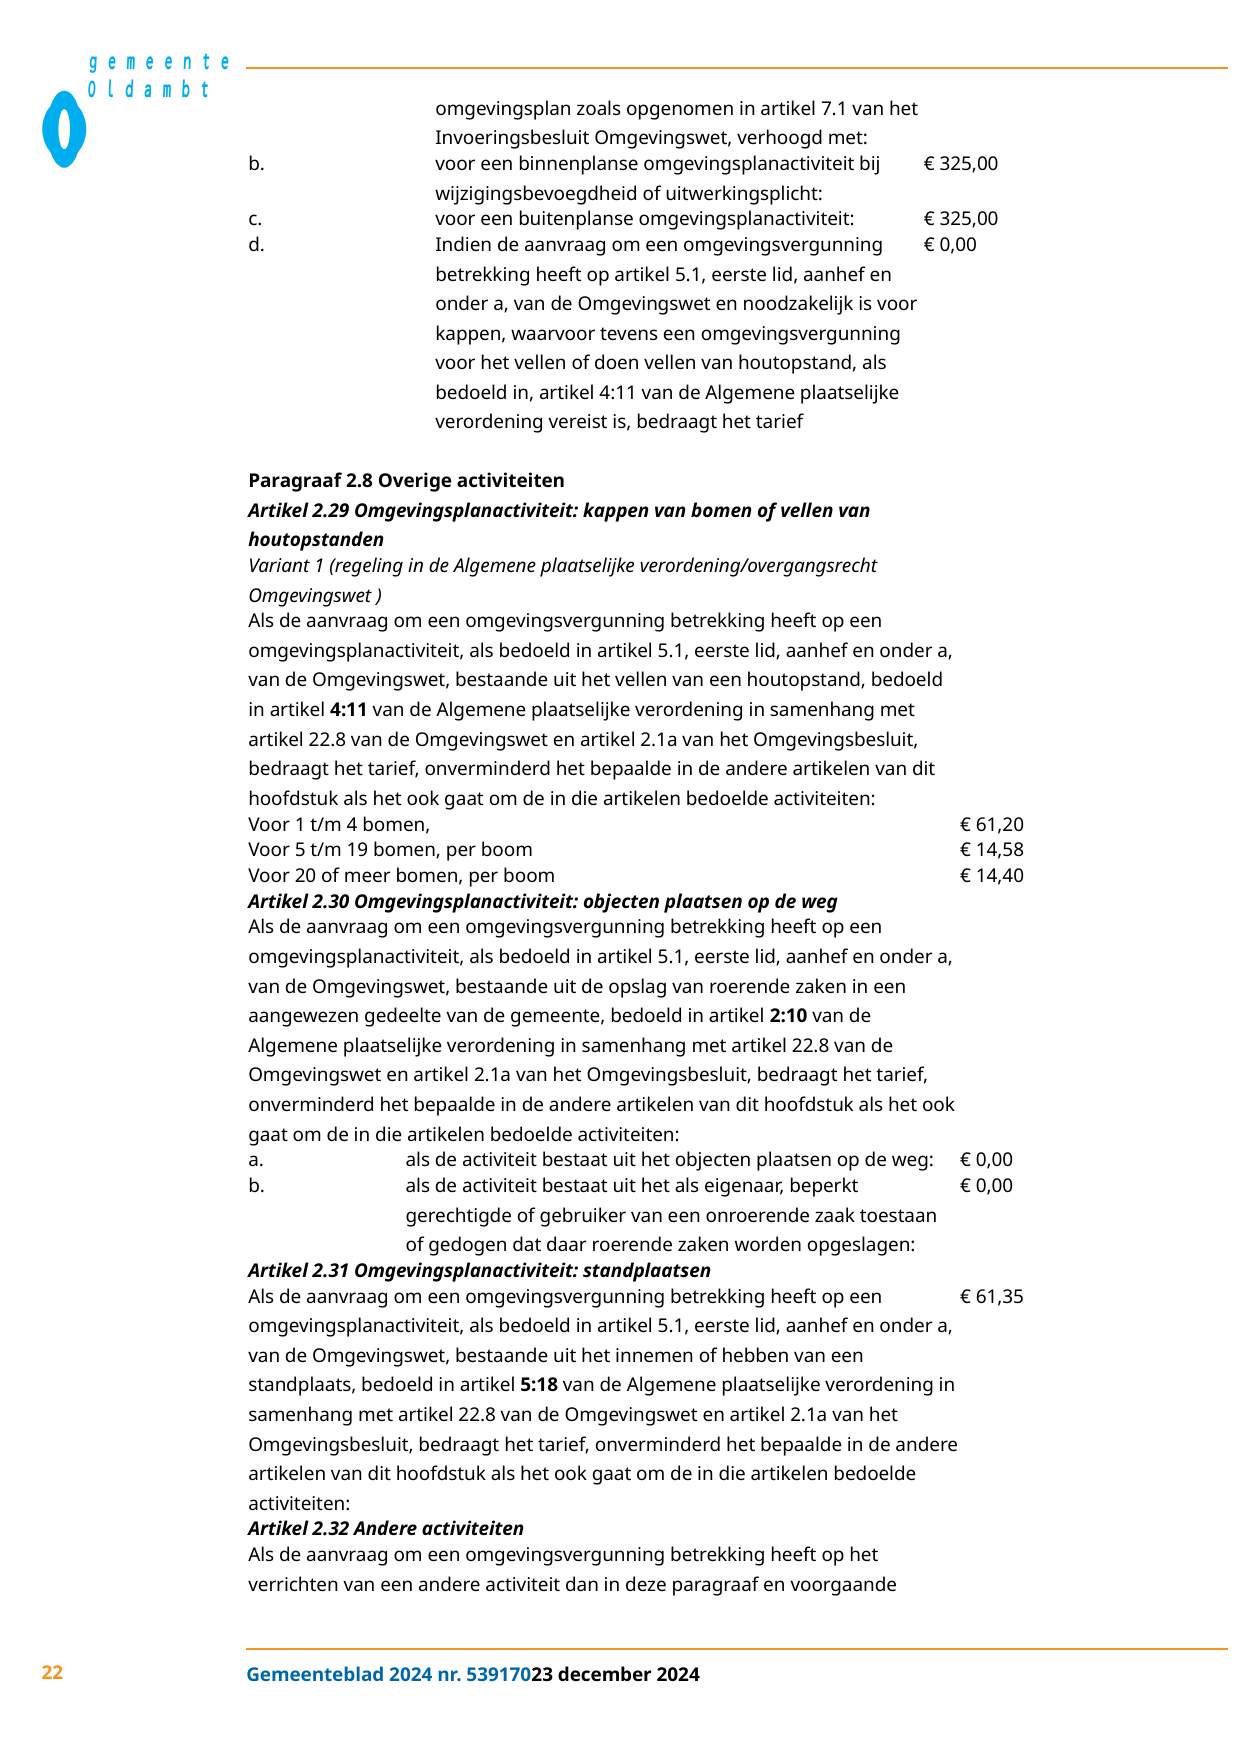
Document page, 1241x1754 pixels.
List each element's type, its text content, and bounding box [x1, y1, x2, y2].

table_cell d. [248, 231, 435, 434]
table_cell voor een buitenplanse omgevingsplanactiviteit: [435, 205, 924, 231]
table_cell € 61,35 [960, 1283, 1152, 1516]
table_cell € 0,00 [960, 1146, 1152, 1172]
table_cell b. [248, 150, 435, 205]
table_cell Als de aanvraag om een omgevingsvergunning betrekking heeft op het verrichten van een andere activiteit dan in deze paragraaf en voorgaande [248, 1541, 960, 1597]
table_cell Als de aanvraag om een omgevingsvergunning betrekking heeft op een omgevingsplanactiviteit, als bedoeld in artikel 5.1, eerste lid, aanhef en onder a, van de Omgevingswet, bestaande uit het vellen van een houtopstand, bedoeld in artikel 4:11 van de Algemene plaatselijke verordening in samenhang met artikel 22.8 van de Omgevingswet en artikel 2.1a van het Omgevingsbesluit, bedraagt het tarief, onverminderd het bepaalde in de andere artikelen van dit hoofdstuk als het ook gaat om de in die artikelen bedoelde activiteiten: [248, 608, 960, 811]
table_cell Als de aanvraag om een omgevingsvergunning betrekking heeft op een omgevingsplanactiviteit, als bedoeld in artikel 5.1, eerste lid, aanhef en onder a, van de Omgevingswet, bestaande uit de opslag van roerende zaken in een aangewezen gedeelte van de gemeente, bedoeld in artikel 2:10 van de Algemene plaatselijke verordening in samenhang met artikel 22.8 van de Omgevingswet en artikel 2.1a van het Omgevingsbesluit, bedraagt het tarief, onverminderd het bepaalde in de andere artikelen van dit hoofdstuk als het ook gaat om de in die artikelen bedoelde activiteiten: [248, 914, 960, 1146]
table_cell € 14,58 [960, 836, 1152, 862]
table_cell € 0,00 [960, 1172, 1152, 1257]
table_cell [924, 95, 1152, 150]
table_cell Artikel 2.32 Andere activiteiten [248, 1516, 960, 1541]
table_cell [960, 608, 1152, 811]
text Paragraaf 2.8 Overige activiteiten [248, 467, 1152, 493]
table_header [960, 497, 1152, 552]
table_cell € 325,00 [924, 150, 1152, 205]
table_cell € 61,20 [960, 811, 1152, 836]
table_cell Als de aanvraag om een omgevingsvergunning betrekking heeft op een omgevingsplanactiviteit, als bedoeld in artikel 5.1, eerste lid, aanhef en onder a, van de Omgevingswet, bestaande uit het innemen of hebben van een standplaats, bedoeld in artikel 5:18 van de Algemene plaatselijke verordening in samenhang met artikel 22.8 van de Omgevingswet en artikel 2.1a van het Omgevingsbesluit, bedraagt het tarief, onverminderd het bepaalde in de andere artikelen van dit hoofdstuk als het ook gaat om de in die artikelen bedoelde activiteiten: [248, 1283, 960, 1516]
table_cell omgevingsplan zoals opgenomen in artikel 7.1 van het Invoeringsbesluit Omgevingswet, verhoogd met: [435, 95, 924, 150]
table_cell € 325,00 [924, 205, 1152, 231]
table_cell c. [248, 205, 435, 231]
picture [41, 47, 231, 172]
table_cell Variant 1 (regeling in de Algemene plaatselijke verordening/overgangsrecht Omgevingswet ) [248, 552, 960, 607]
table_cell b. [248, 1172, 405, 1257]
table_cell voor een binnenplanse omgevingsplanactiviteit bij wijzigingsbevoegdheid of uitwerkingsplicht: [435, 150, 924, 205]
table_header Artikel 2.29 Omgevingsplanactiviteit: kappen van bomen of vellen van houtopstanden [248, 497, 960, 552]
table_cell € 0,00 [924, 231, 1152, 434]
table_cell Artikel 2.30 Omgevingsplanactiviteit: objecten plaatsen op de weg [248, 888, 960, 914]
table_cell [960, 1516, 1152, 1541]
table_cell a. [248, 1146, 405, 1172]
table_cell [960, 1257, 1152, 1283]
table_cell als de activiteit bestaat uit het als eigenaar, beperkt gerechtigde of gebruiker van een onroerende zaak toestaan of gedogen dat daar roerende zaken worden opgeslagen: [405, 1172, 960, 1257]
table_cell € 14,40 [960, 862, 1152, 888]
table_cell [960, 914, 1152, 1146]
table_cell Indien de aanvraag om een omgevingsvergunning betrekking heeft op artikel 5.1, eerste lid, aanhef en onder a, van de Omgevingswet en noodzakelijk is voor kappen, waarvoor tevens een omgevingsvergunning voor het vellen of doen vellen van houtopstand, als bedoeld in, artikel 4:11 van de Algemene plaatselijke verordening vereist is, bedraagt het tarief [435, 231, 924, 434]
table_cell Voor 1 t/m 4 bomen, [248, 811, 960, 836]
table_cell Voor 5 t/m 19 bomen, per boom [248, 836, 960, 862]
table_cell Artikel 2.31 Omgevingsplanactiviteit: standplaatsen [248, 1257, 960, 1283]
table_cell [960, 888, 1152, 914]
table_cell Voor 20 of meer bomen, per boom [248, 862, 960, 888]
table_cell als de activiteit bestaat uit het objecten plaatsen op de weg: [405, 1146, 960, 1172]
table_cell [960, 1541, 1152, 1597]
table_cell [960, 552, 1152, 607]
table_cell [248, 95, 435, 150]
